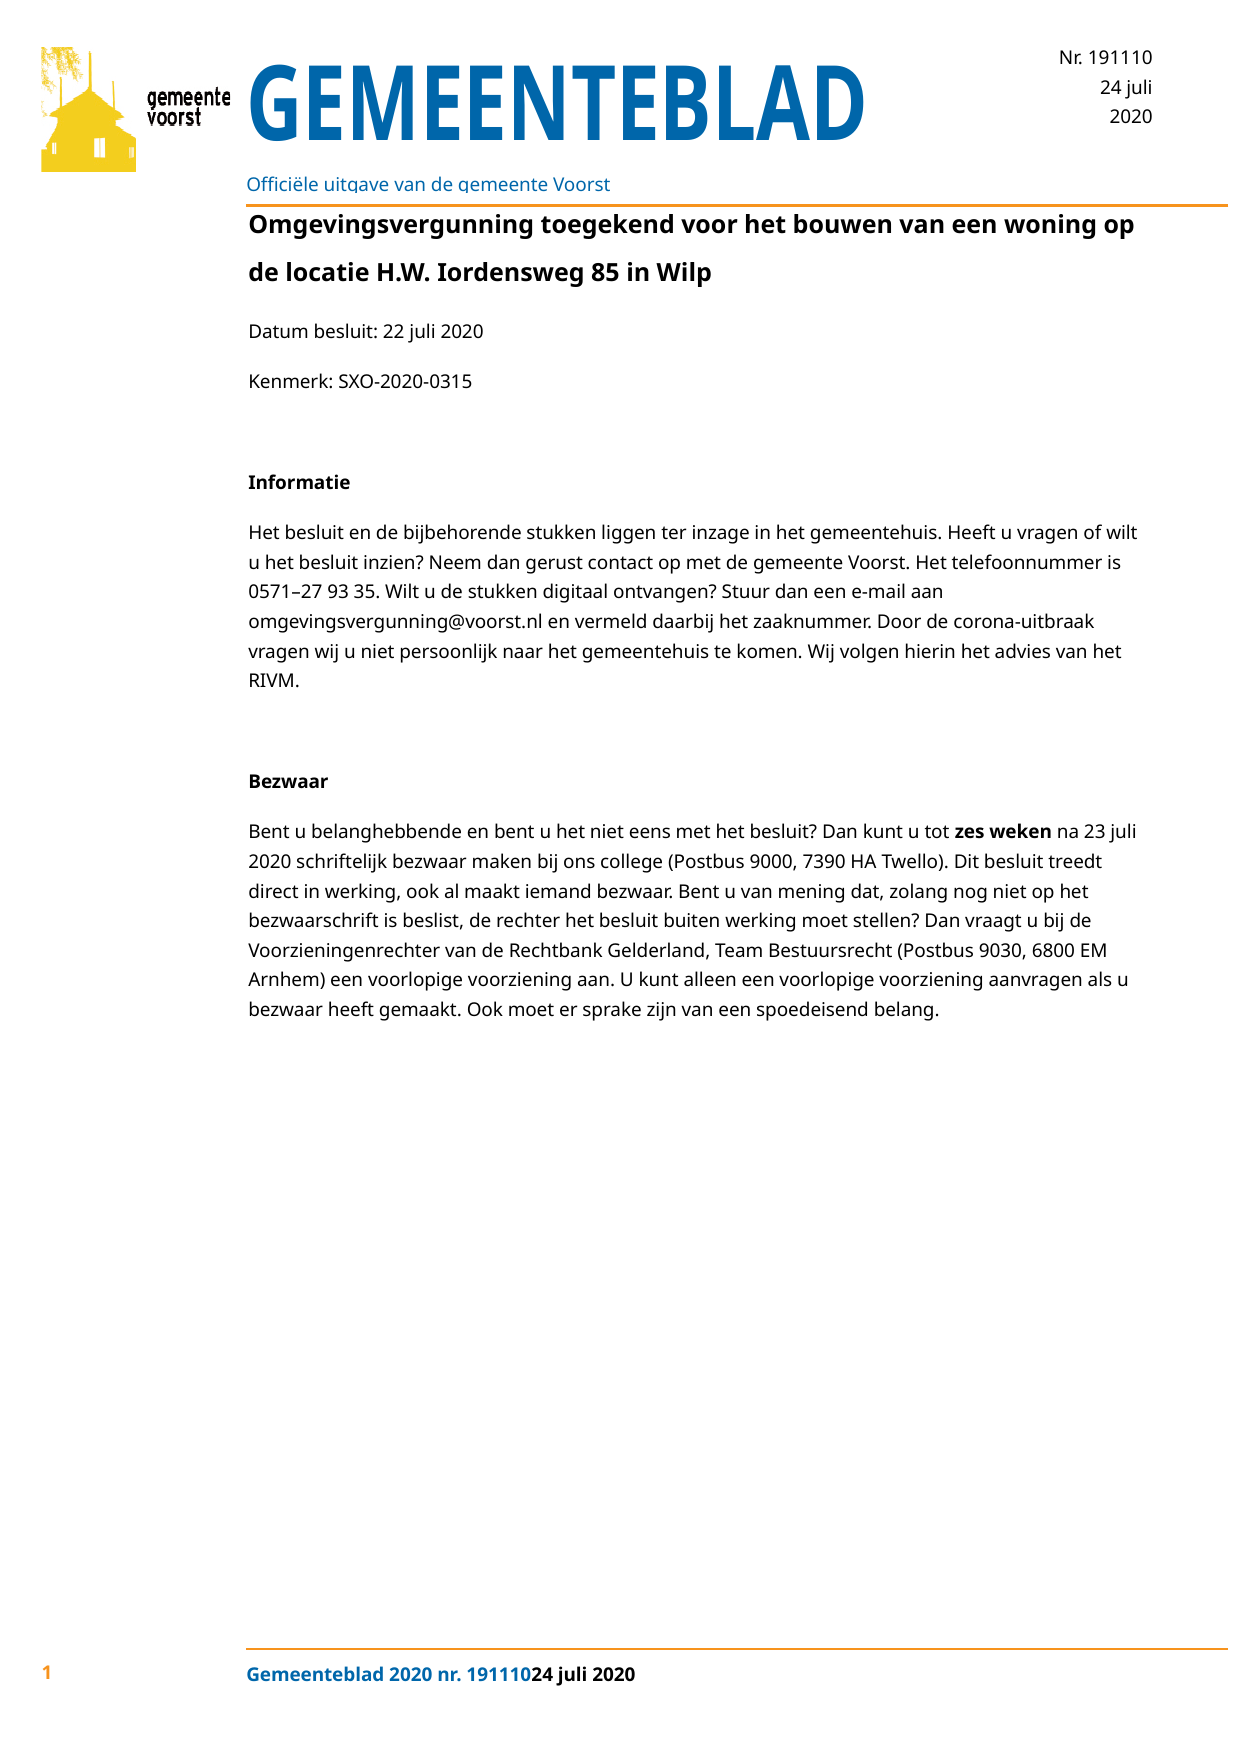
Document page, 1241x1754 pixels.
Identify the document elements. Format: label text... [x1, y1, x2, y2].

text Informatie [248, 469, 1152, 495]
text Datum besluit: 22 juli 2020 [248, 318, 1152, 344]
picture [41, 47, 231, 172]
text Bezwaar [248, 768, 1152, 794]
text Omgevingsvergunning toegekend voor het bouwen van een woning op de locatie H.W. Iordensweg 85 in Wilp [248, 207, 1152, 288]
text Bent u belanghebbende en bent u het niet eens met het besluit? Dan kunt u tot zes weken na 23 juli 2020 schriftelijk bezwaar maken bij ons college (Postbus 9000, 7390 HA Twello). Dit besluit treedt direct in werking, ook al maakt iemand bezwaar. Bent u van mening dat, zolang nog niet op het bezwaarschrift is beslist, de rechter het besluit buiten werking moet stellen? Dan vraagt u bij de Voorzieningenrechter van de Rechtbank Gelderland, Team Bestuursrecht (Postbus 9030, 6800 EM Arnhem) een voorlopige voorziening aan. U kunt alleen een voorlopige voorziening aanvragen als u bezwaar heeft gemaakt. Ook moet er sprake zijn van een spoedeisend belang. [248, 819, 1152, 1022]
text Kenmerk: SXO-2020-0315 [248, 368, 1152, 394]
text Het besluit en de bijbehorende stukken liggen ter inzage in het gemeentehuis. Heeft u vragen of wilt u het besluit inzien? Neem dan gerust contact op met de gemeente Voorst. Het telefoonnummer is 0571–27 93 35. Wilt u de stukken digitaal ontvangen? Stuur dan een e-mail aan omgevingsvergunning@voorst.nl en vermeld daarbij het zaaknummer. Door de corona-uitbraak vragen wij u niet persoonlijk naar het gemeentehuis te komen. Wij volgen hierin het advies van het RIVM. [248, 519, 1152, 693]
